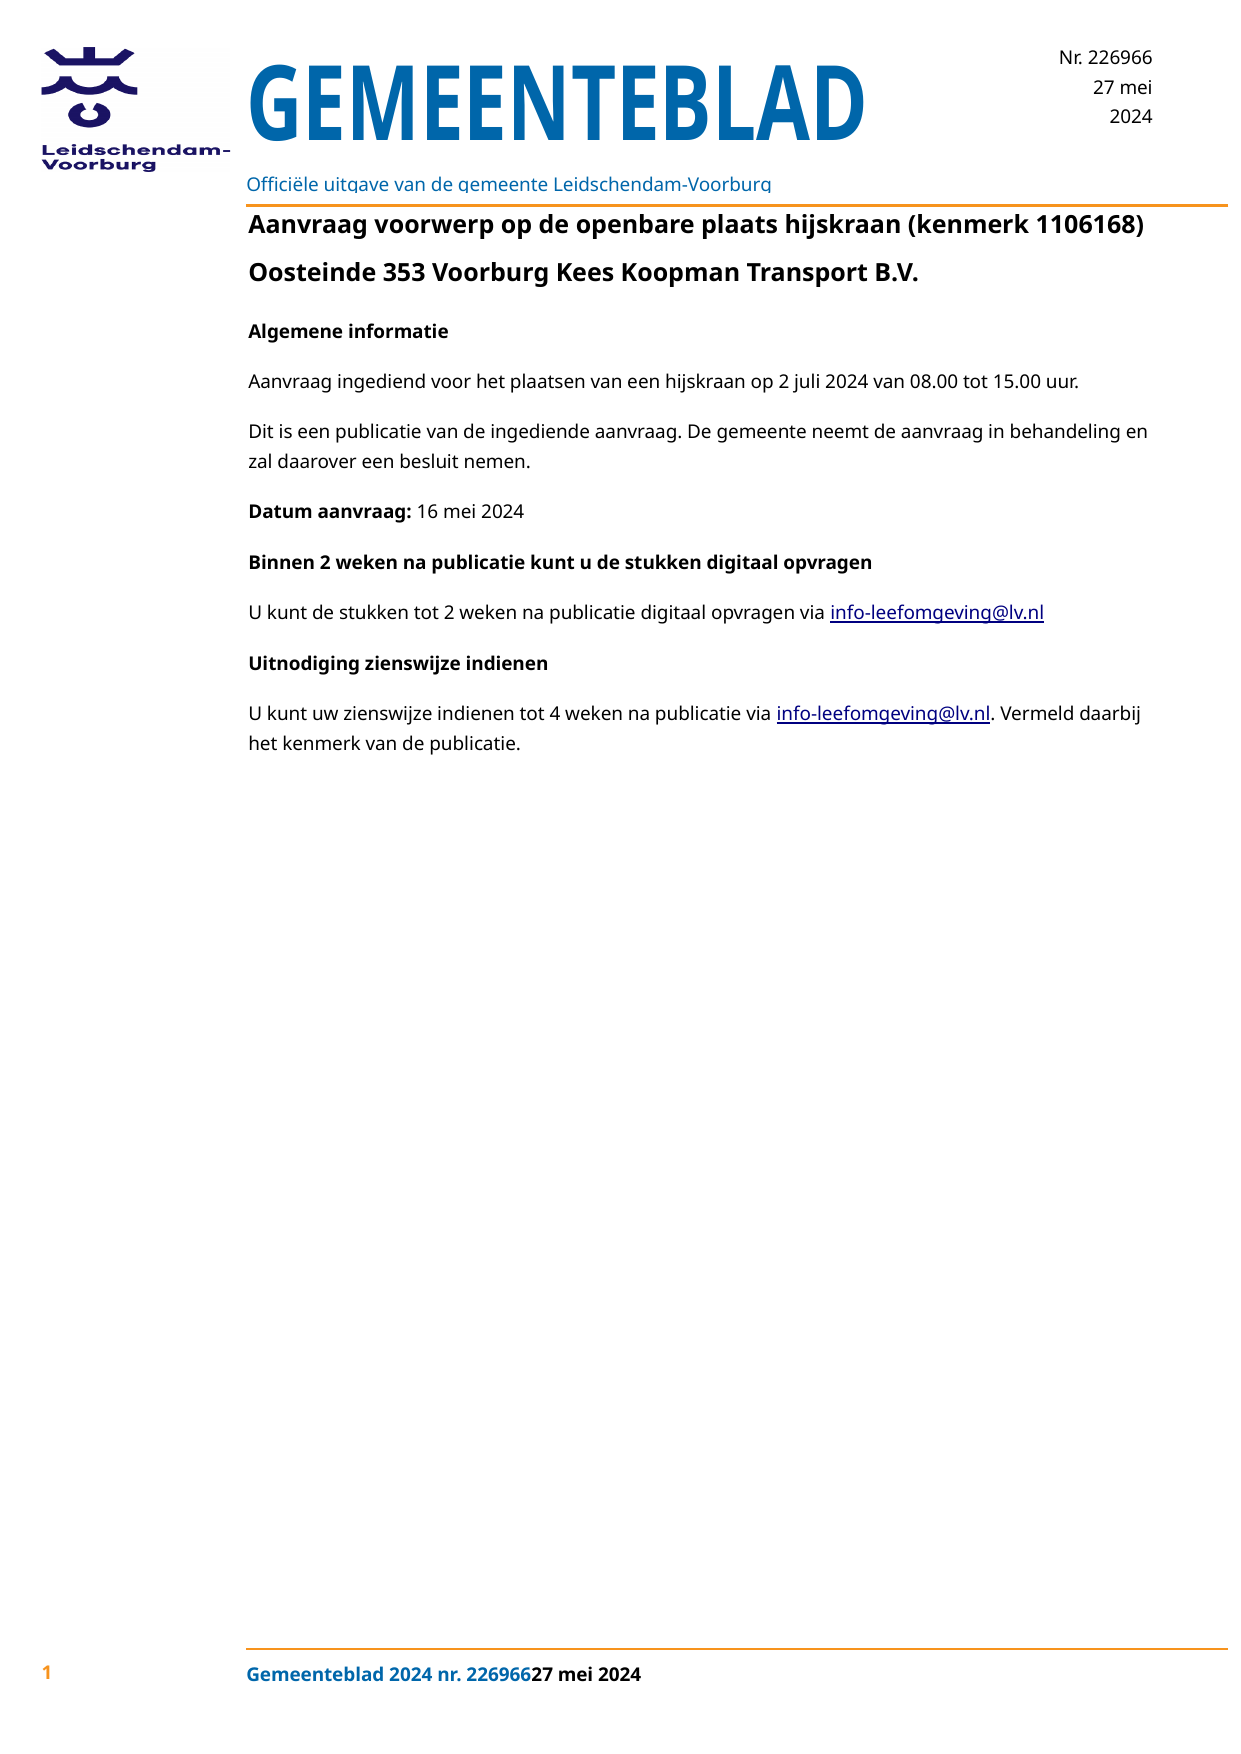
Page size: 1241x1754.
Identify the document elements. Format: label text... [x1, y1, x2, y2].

picture [41, 47, 231, 172]
text U kunt uw zienswijze indienen tot 4 weken na publicatie via info-leefomgeving@lv.nl. Vermeld daarbij het kenmerk van de publicatie. [248, 700, 1152, 756]
text Binnen 2 weken na publicatie kunt u de stukken digitaal opvragen [248, 549, 1152, 575]
text Uitnodiging zienswijze indienen [248, 650, 1152, 676]
text Algemene informatie [248, 318, 1152, 344]
text U kunt de stukken tot 2 weken na publicatie digitaal opvragen via info-leefomgeving@lv.nl [248, 599, 1152, 625]
text Datum aanvraag: 16 mei 2024 [248, 499, 1152, 524]
text Aanvraag voorwerp op de openbare plaats hijskraan (kenmerk 1106168) Oosteinde 353 Voorburg Kees Koopman Transport B.V. [248, 207, 1152, 288]
text Aanvraag ingediend voor het plaatsen van een hijskraan op 2 juli 2024 van 08.00 tot 15.00 uur. [248, 368, 1152, 394]
text Dit is een publicatie van de ingediende aanvraag. De gemeente neemt de aanvraag in behandeling en zal daarover een besluit nemen. [248, 419, 1152, 474]
